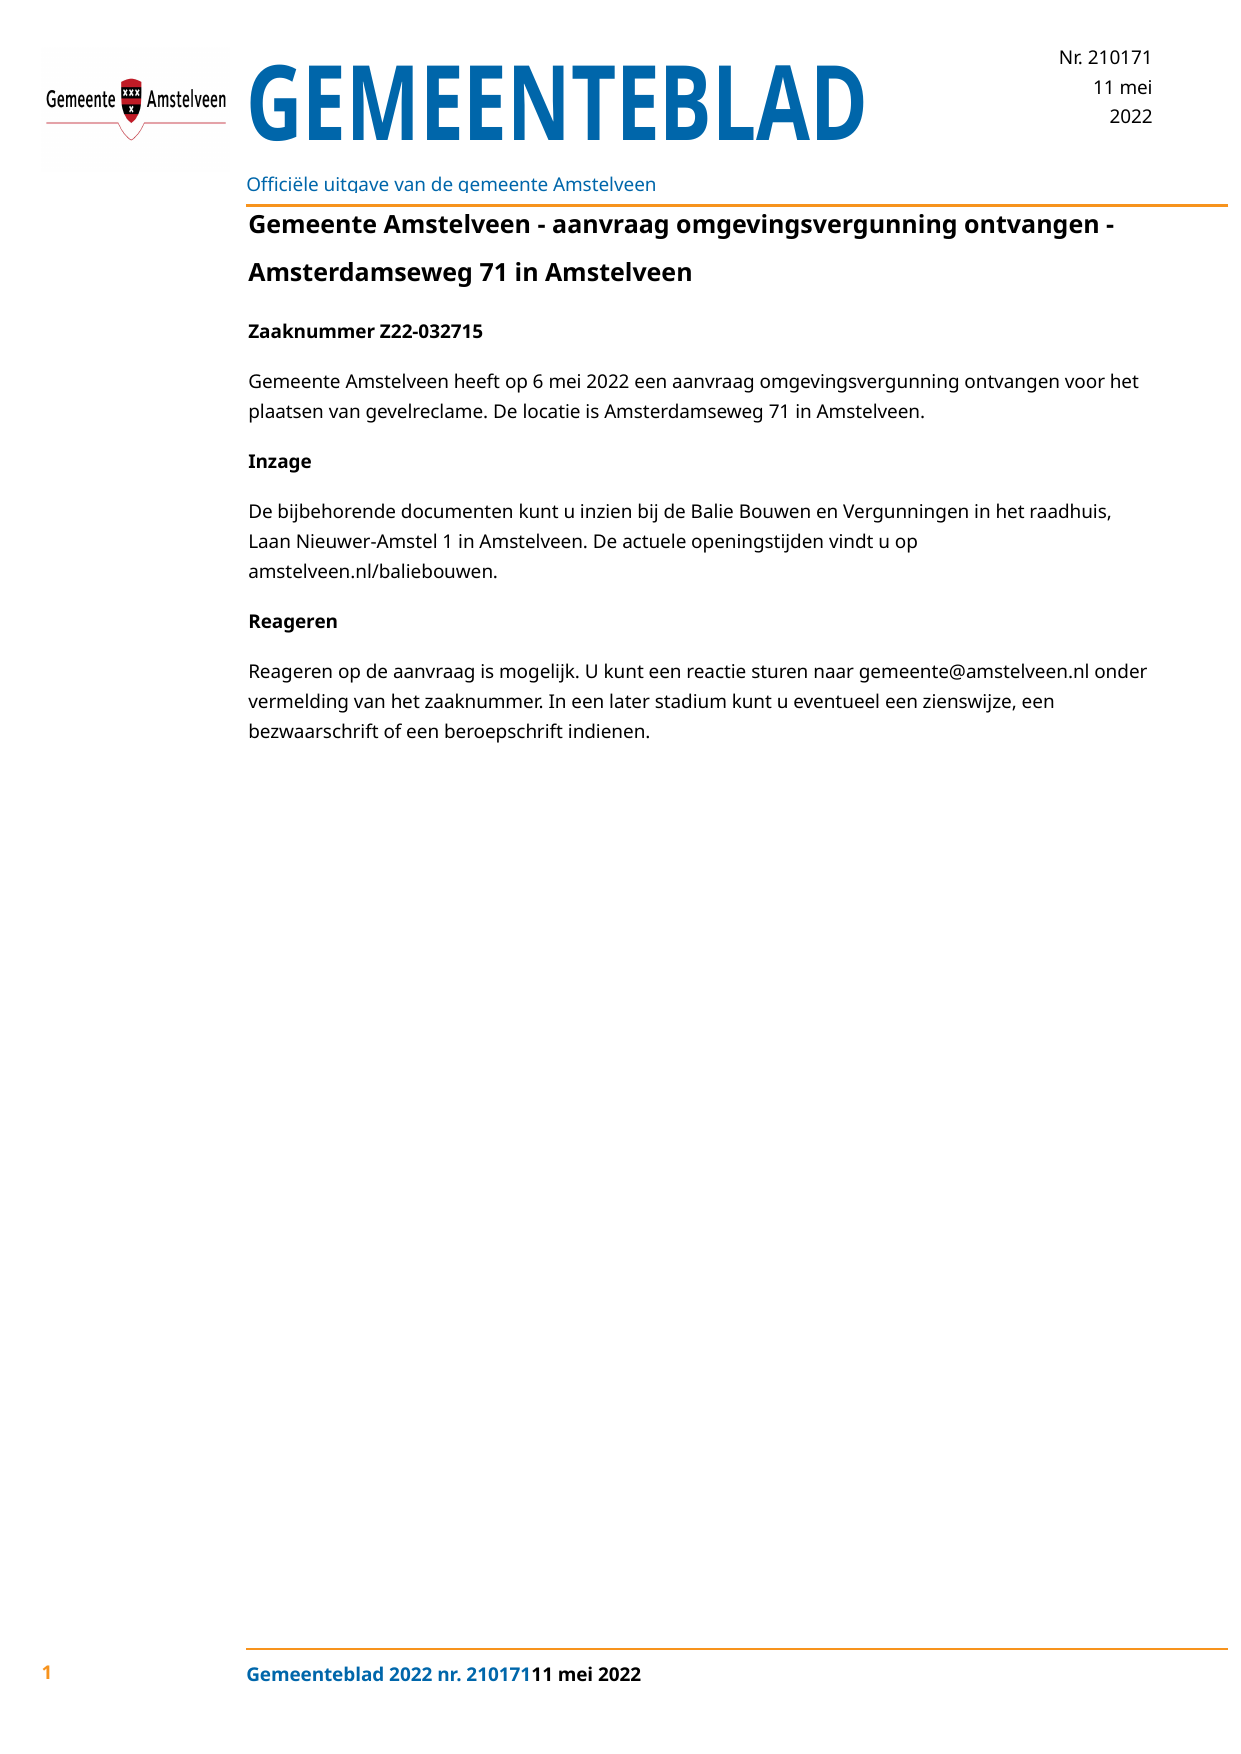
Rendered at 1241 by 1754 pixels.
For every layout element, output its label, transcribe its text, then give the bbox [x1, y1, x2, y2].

text Inzage [248, 448, 1152, 474]
text De bijbehorende documenten kunt u inzien bij de Balie Bouwen en Vergunningen in het raadhuis, Laan Nieuwer-Amstel 1 in Amstelveen. De actuele openingstijden vindt u op amstelveen.nl/baliebouwen. [248, 499, 1152, 584]
text Reageren [248, 608, 1152, 634]
picture [41, 47, 231, 172]
text Gemeente Amstelveen heeft op 6 mei 2022 een aanvraag omgevingsvergunning ontvangen voor het plaatsen van gevelreclame. De locatie is Amsterdamseweg 71 in Amstelveen. [248, 368, 1152, 424]
text Zaaknummer Z22-032715 [248, 318, 1152, 344]
text Gemeente Amstelveen - aanvraag omgevingsvergunning ontvangen - Amsterdamseweg 71 in Amstelveen [248, 207, 1152, 288]
text Reageren op de aanvraag is mogelijk. U kunt een reactie sturen naar gemeente@amstelveen.nl onder vermelding van het zaaknummer. In een later stadium kunt u eventueel een zienswijze, een bezwaarschrift of een beroepschrift indienen. [248, 659, 1152, 744]
